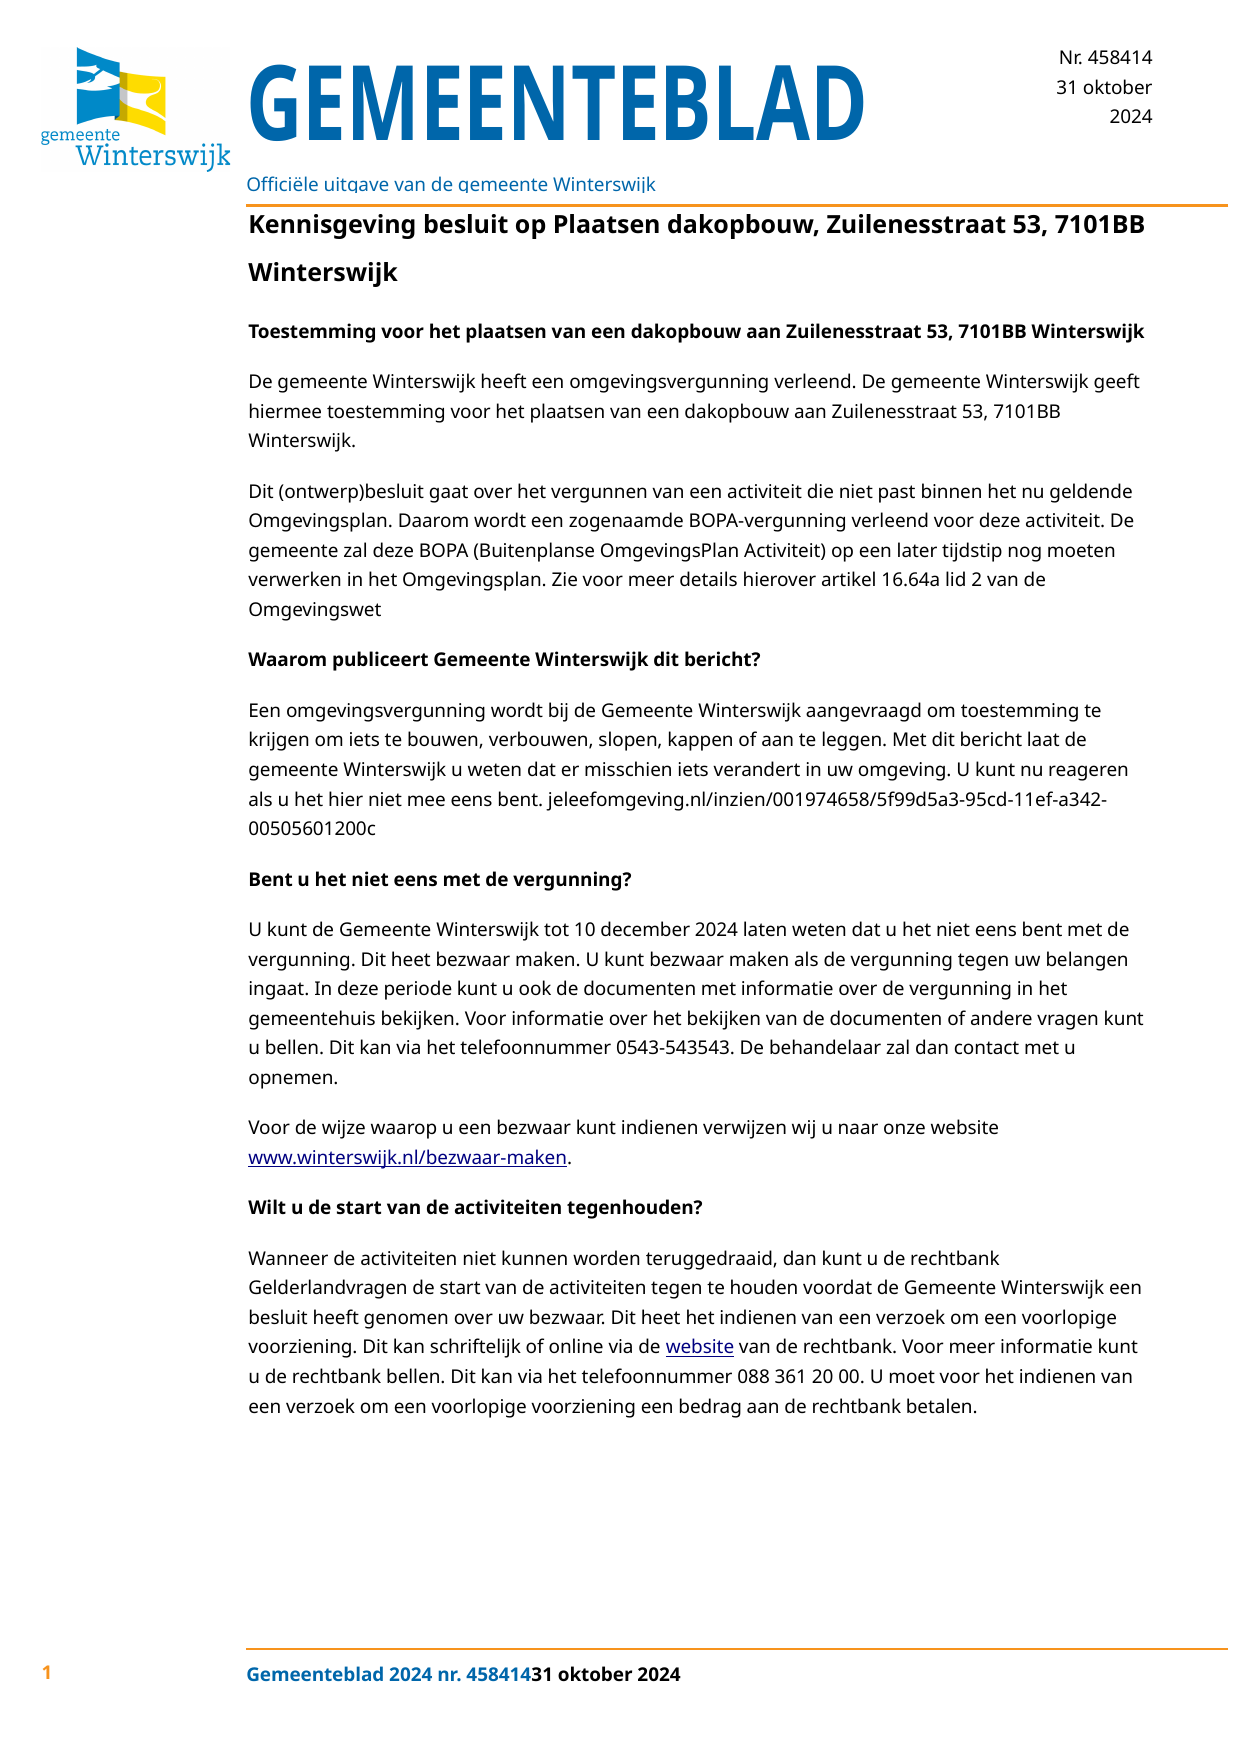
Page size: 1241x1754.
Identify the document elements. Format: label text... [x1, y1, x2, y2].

text Toestemming voor het plaatsen van een dakopbouw aan Zuilenesstraat 53, 7101BB Winterswijk [248, 318, 1152, 344]
text Bent u het niet eens met de vergunning? [248, 866, 1152, 892]
text Een omgevingsvergunning wordt bij de Gemeente Winterswijk aangevraagd om toestemming te krijgen om iets te bouwen, verbouwen, slopen, kappen of aan te leggen. Met dit bericht laat de gemeente Winterswijk u weten dat er misschien iets verandert in uw omgeving. U kunt nu reageren als u het hier niet mee eens bent. jeleefomgeving.nl/inzien/001974658/5f99d5a3-95cd-11ef-a342-00505601200c [248, 697, 1152, 841]
text Kennisgeving besluit op Plaatsen dakopbouw, Zuilenesstraat 53, 7101BB Winterswijk [248, 207, 1152, 288]
picture [225, 153, 231, 162]
picture [41, 47, 231, 172]
text Voor de wijze waarop u een bezwaar kunt indienen verwijzen wij u naar onze website www.winterswijk.nl/bezwaar-maken. [248, 1114, 1152, 1170]
text Wilt u de start van de activiteiten tegenhouden? [248, 1194, 1152, 1220]
text Wanneer de activiteiten niet kunnen worden teruggedraaid, dan kunt u de rechtbank Gelderlandvragen de start van de activiteiten tegen te houden voordat de Gemeente Winterswijk een besluit heeft genomen over uw bezwaar. Dit heet het indienen van een verzoek om een voorlopige voorziening. Dit kan schriftelijk of online via de website van de rechtbank. Voor meer informatie kunt u de rechtbank bellen. Dit kan via het telefoonnummer 088 361 20 00. U moet voor het indienen van een verzoek om een voorlopige voorziening een bedrag aan de rechtbank betalen. [248, 1245, 1152, 1419]
text Dit (ontwerp)besluit gaat over het vergunnen van een activiteit die niet past binnen het nu geldende Omgevingsplan. Daarom wordt een zogenaamde BOPA-vergunning verleend voor deze activiteit. De gemeente zal deze BOPA (Buitenplanse OmgevingsPlan Activiteit) op een later tijdstip nog moeten verwerken in het Omgevingsplan. Zie voor meer details hierover artikel 16.64a lid 2 van de Omgevingswet [248, 478, 1152, 622]
text De gemeente Winterswijk heeft een omgevingsvergunning verleend. De gemeente Winterswijk geeft hiermee toestemming voor het plaatsen van een dakopbouw aan Zuilenesstraat 53, 7101BB Winterswijk. [248, 368, 1152, 453]
text Waarom publiceert Gemeente Winterswijk dit bericht? [248, 647, 1152, 672]
text U kunt de Gemeente Winterswijk tot 10 december 2024 laten weten dat u het niet eens bent met de vergunning. Dit heet bezwaar maken. U kunt bezwaar maken als de vergunning tegen uw belangen ingaat. In deze periode kunt u ook de documenten met informatie over de vergunning in het gemeentehuis bekijken. Voor informatie over het bekijken van de documenten of andere vragen kunt u bellen. Dit kan via het telefoonnummer 0543-543543. De behandelaar zal dan contact met u opnemen. [248, 916, 1152, 1090]
